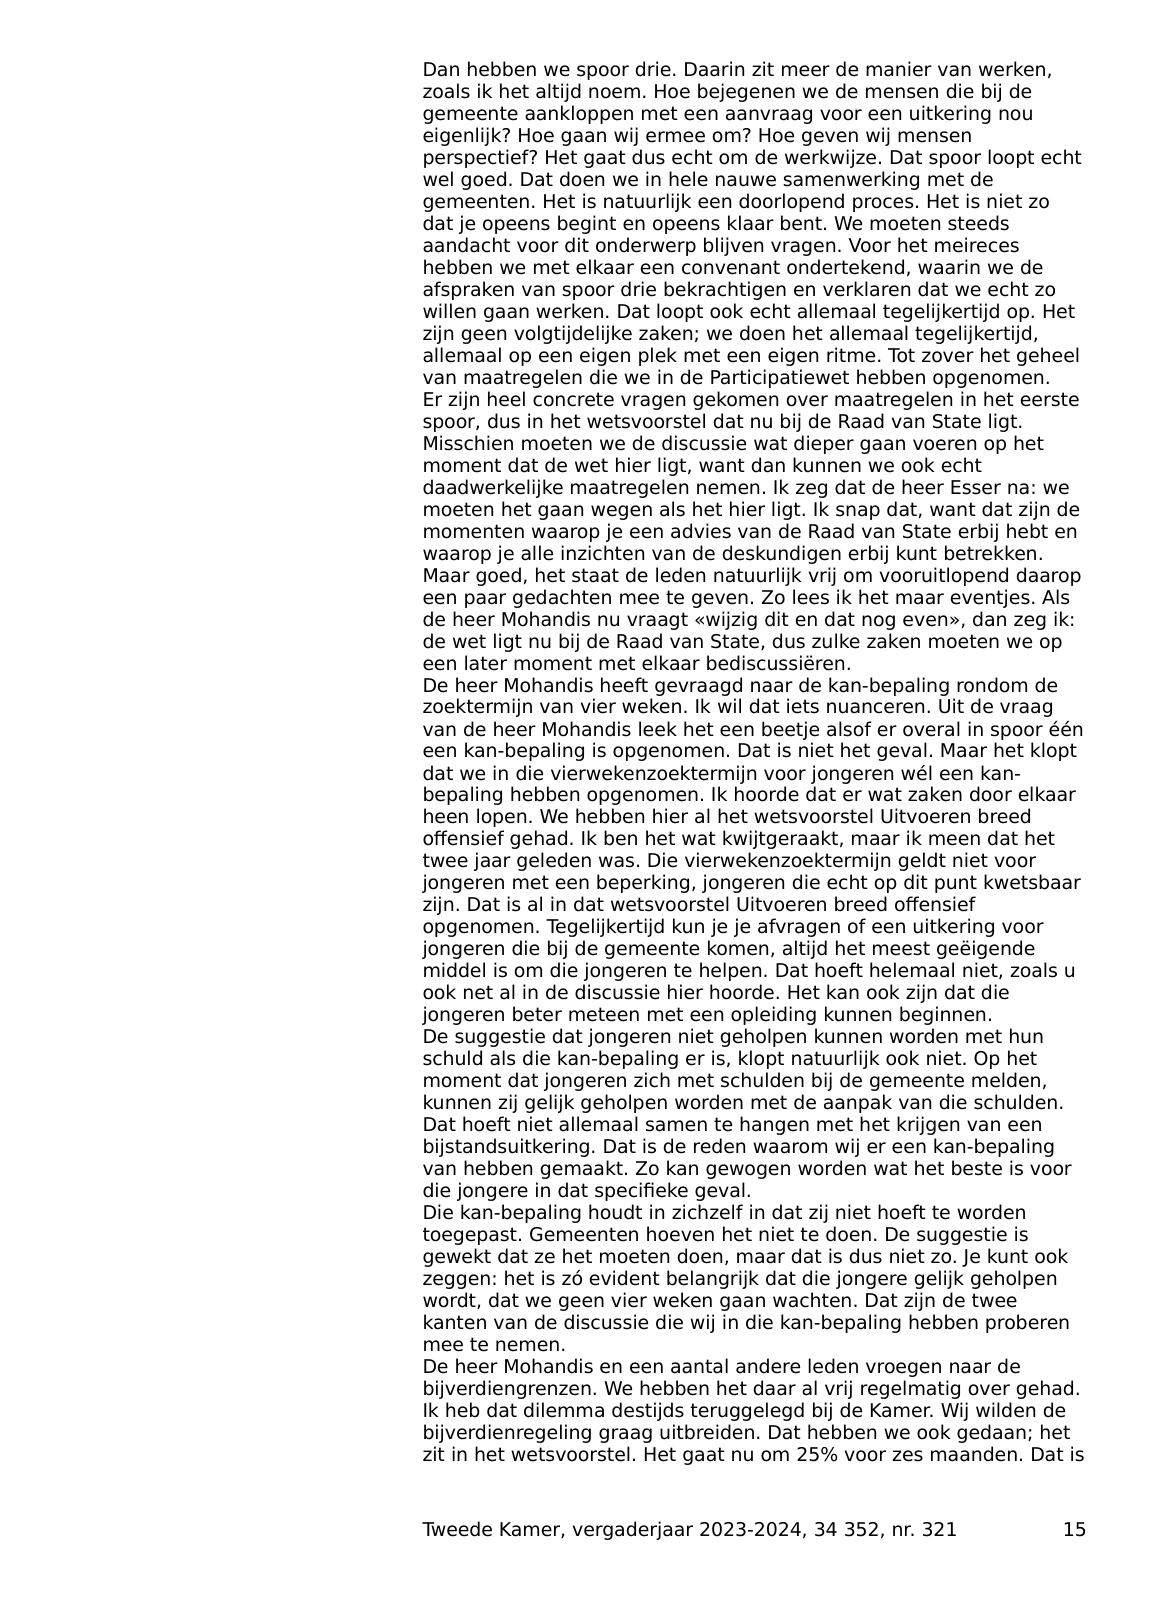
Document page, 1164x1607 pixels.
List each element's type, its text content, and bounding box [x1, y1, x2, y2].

text Dan hebben we spoor drie. Daarin zit meer de manier van werken, zoals ik het altijd noem. Hoe bejegenen we de mensen die bij de gemeente aankloppen met een aanvraag voor een uitkering nou eigenlijk? Hoe gaan wij ermee om? Hoe geven wij mensen perspectief? Het gaat dus echt om de werkwijze. Dat spoor loopt echt wel goed. Dat doen we in hele nauwe samenwerking met de gemeenten. Het is natuurlijk een doorlopend proces. Het is niet zo dat je opeens begint en opeens klaar bent. We moeten steeds aandacht voor dit onderwerp blijven vragen. Voor het meireces hebben we met elkaar een convenant ondertekend, waarin we de afspraken van spoor drie bekrachtigen en verklaren dat we echt zo willen gaan werken. Dat loopt ook echt allemaal tegelijkertijd op. Het zijn geen volgtijdelijke zaken; we doen het allemaal tegelijkertijd, allemaal op een eigen plek met een eigen ritme. Tot zover het geheel van maatregelen die we in de Participatiewet hebben opgenomen. [422, 59, 1087, 389]
text De heer Mohandis en een aantal andere leden vroegen naar de bijverdiengrenzen. We hebben het daar al vrij regelmatig over gehad. Ik heb dat dilemma destijds teruggelegd bij de Kamer. Wij wilden de bijverdienregeling graag uitbreiden. Dat hebben we ook gedaan; het zit in het wetsvoorstel. Het gaat nu om 25% voor zes maanden. Dat is [422, 1356, 1087, 1466]
text De suggestie dat jongeren niet geholpen kunnen worden met hun schuld als die kan-bepaling er is, klopt natuurlijk ook niet. Op het moment dat jongeren zich met schulden bij de gemeente melden, kunnen zij gelijk geholpen worden met de aanpak van die schulden. Dat hoeft niet allemaal samen te hangen met het krijgen van een bijstandsuitkering. Dat is de reden waarom wij er een kan-bepaling van hebben gemaakt. Zo kan gewogen worden wat het beste is voor die jongere in dat specifieke geval. [422, 1026, 1087, 1202]
text Er zijn heel concrete vragen gekomen over maatregelen in het eerste spoor, dus in het wetsvoorstel dat nu bij de Raad van State ligt. Misschien moeten we de discussie wat dieper gaan voeren op het moment dat de wet hier ligt, want dan kunnen we ook echt daadwerkelijke maatregelen nemen. Ik zeg dat de heer Esser na: we moeten het gaan wegen als het hier ligt. Ik snap dat, want dat zijn de momenten waarop je een advies van de Raad van State erbij hebt en waarop je alle inzichten van de deskundigen erbij kunt betrekken. Maar goed, het staat de leden natuurlijk vrij om vooruitlopend daarop een paar gedachten mee te geven. Zo lees ik het maar eventjes. Als de heer Mohandis nu vraagt «wijzig dit en dat nog even», dan zeg ik: de wet ligt nu bij de Raad van State, dus zulke zaken moeten we op een later moment met elkaar bediscussiëren. [422, 389, 1087, 674]
text Die kan-bepaling houdt in zichzelf in dat zij niet hoeft te worden toegepast. Gemeenten hoeven het niet te doen. De suggestie is gewekt dat ze het moeten doen, maar dat is dus niet zo. Je kunt ook zeggen: het is zó evident belangrijk dat die jongere gelijk geholpen wordt, dat we geen vier weken gaan wachten. Dat zijn de twee kanten van de discussie die wij in die kan-bepaling hebben proberen mee te nemen. [422, 1202, 1087, 1356]
text De heer Mohandis heeft gevraagd naar de kan-bepaling rondom de zoektermijn van vier weken. Ik wil dat iets nuanceren. Uit de vraag van de heer Mohandis leek het een beetje alsof er overal in spoor één een kan-bepaling is opgenomen. Dat is niet het geval. Maar het klopt dat we in die vierwekenzoektermijn voor jongeren wél een kan-bepaling hebben opgenomen. Ik hoorde dat er wat zaken door elkaar heen lopen. We hebben hier al het wetsvoorstel Uitvoeren breed offensief gehad. Ik ben het wat kwijtgeraakt, maar ik meen dat het twee jaar geleden was. Die vierwekenzoektermijn geldt niet voor jongeren met een beperking, jongeren die echt op dit punt kwetsbaar zijn. Dat is al in dat wetsvoorstel Uitvoeren breed offensief opgenomen. Tegelijkertijd kun je je afvragen of een uitkering voor jongeren die bij de gemeente komen, altijd het meest geëigende middel is om die jongeren te helpen. Dat hoeft helemaal niet, zoals u ook net al in de discussie hier hoorde. Het kan ook zijn dat die jongeren beter meteen met een opleiding kunnen beginnen. [422, 674, 1087, 1026]
